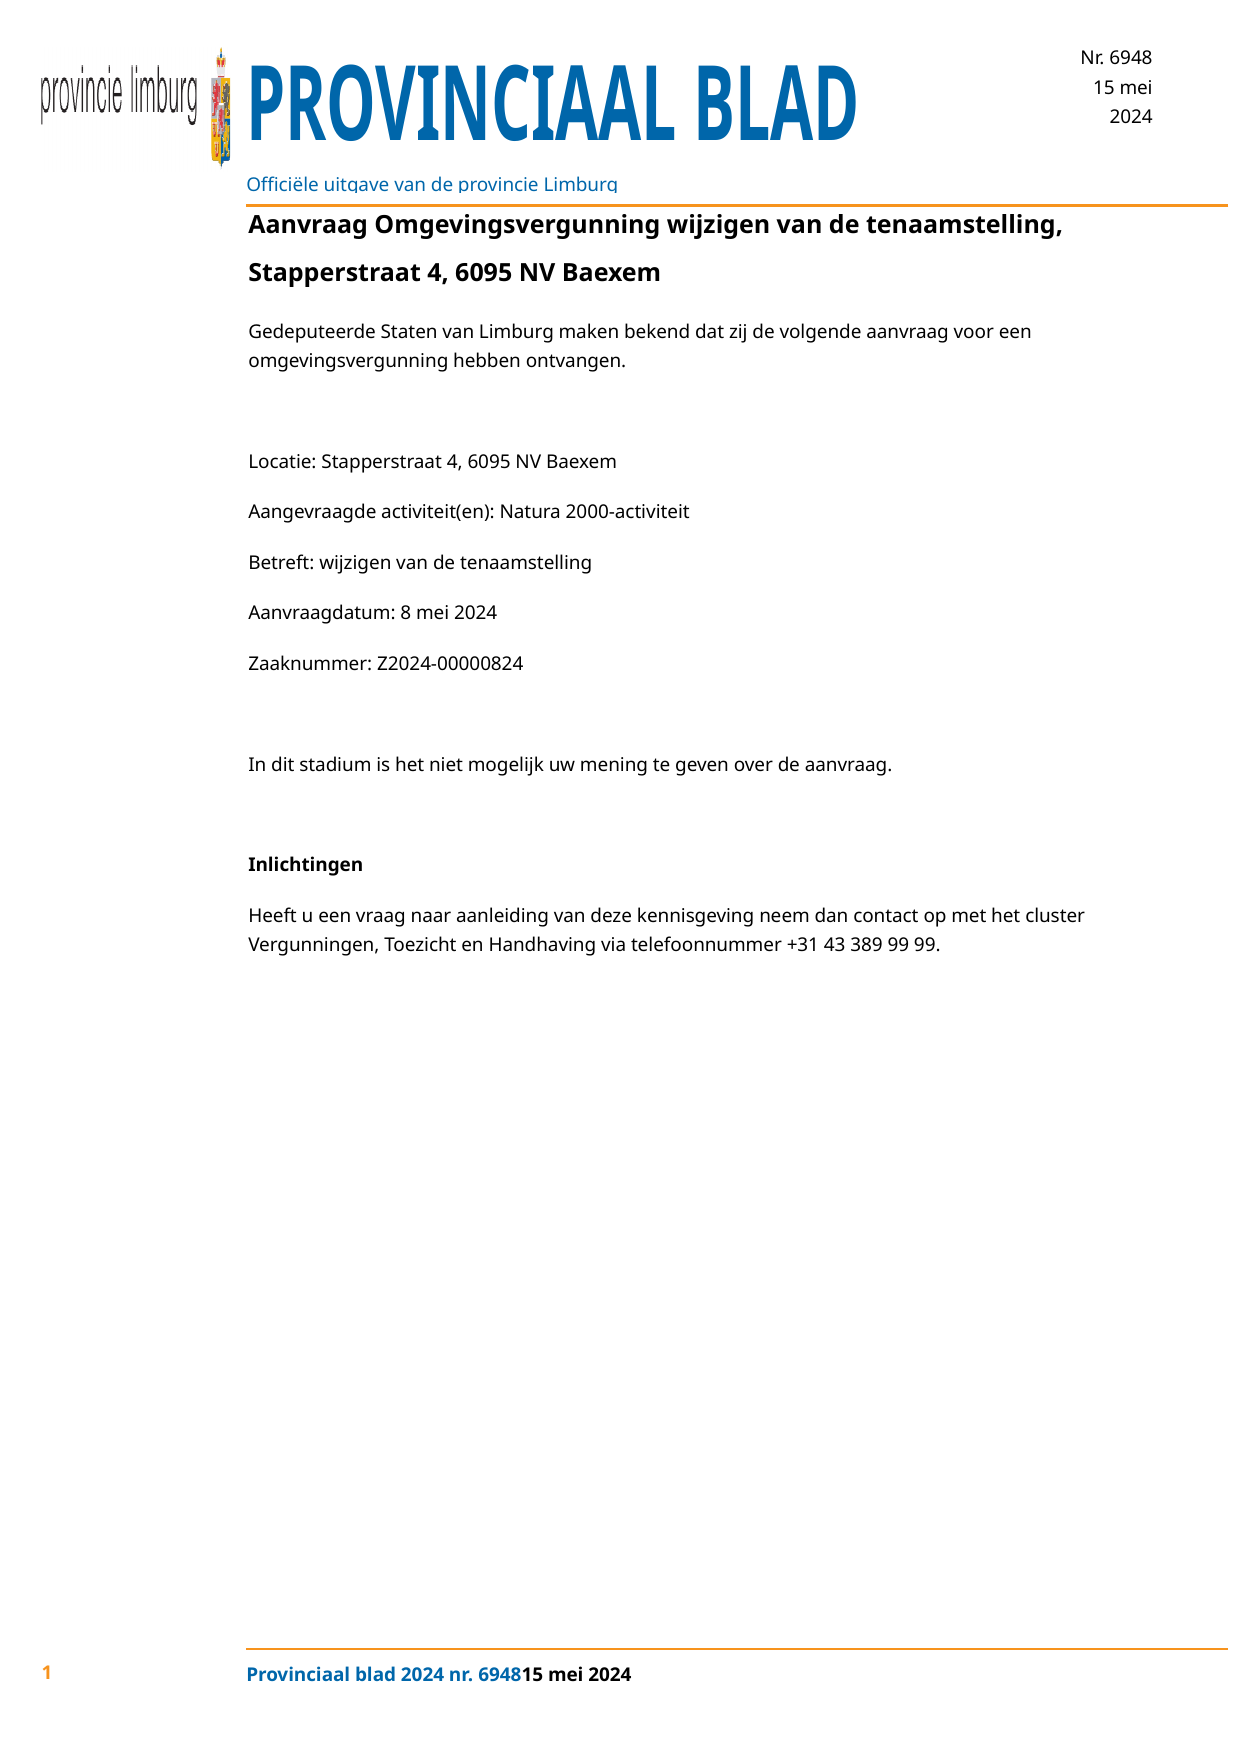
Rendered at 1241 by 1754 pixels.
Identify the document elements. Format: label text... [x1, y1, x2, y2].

text Aanvraagdatum: 8 mei 2024 [248, 599, 1152, 625]
text Zaaknummer: Z2024-00000824 [248, 650, 1152, 676]
text In dit stadium is het niet mogelijk uw mening te geven over de aanvraag. [248, 751, 1152, 777]
picture [41, 47, 231, 172]
text Betreft: wijzigen van de tenaamstelling [248, 549, 1152, 575]
text Aangevraagde activiteit(en): Natura 2000-activiteit [248, 499, 1152, 524]
text Heeft u een vraag naar aanleiding van deze kennisgeving neem dan contact op met het cluster Vergunningen, Toezicht en Handhaving via telefoonnummer +31 43 389 99 99. [248, 902, 1152, 957]
text Inlichtingen [248, 852, 1152, 877]
text Aanvraag Omgevingsvergunning wijzigen van de tenaamstelling, Stapperstraat 4, 6095 NV Baexem [248, 207, 1152, 288]
text Gedeputeerde Staten van Limburg maken bekend dat zij de volgende aanvraag voor een omgevingsvergunning hebben ontvangen. [248, 318, 1152, 373]
text Locatie: Stapperstraat 4, 6095 NV Baexem [248, 448, 1152, 474]
